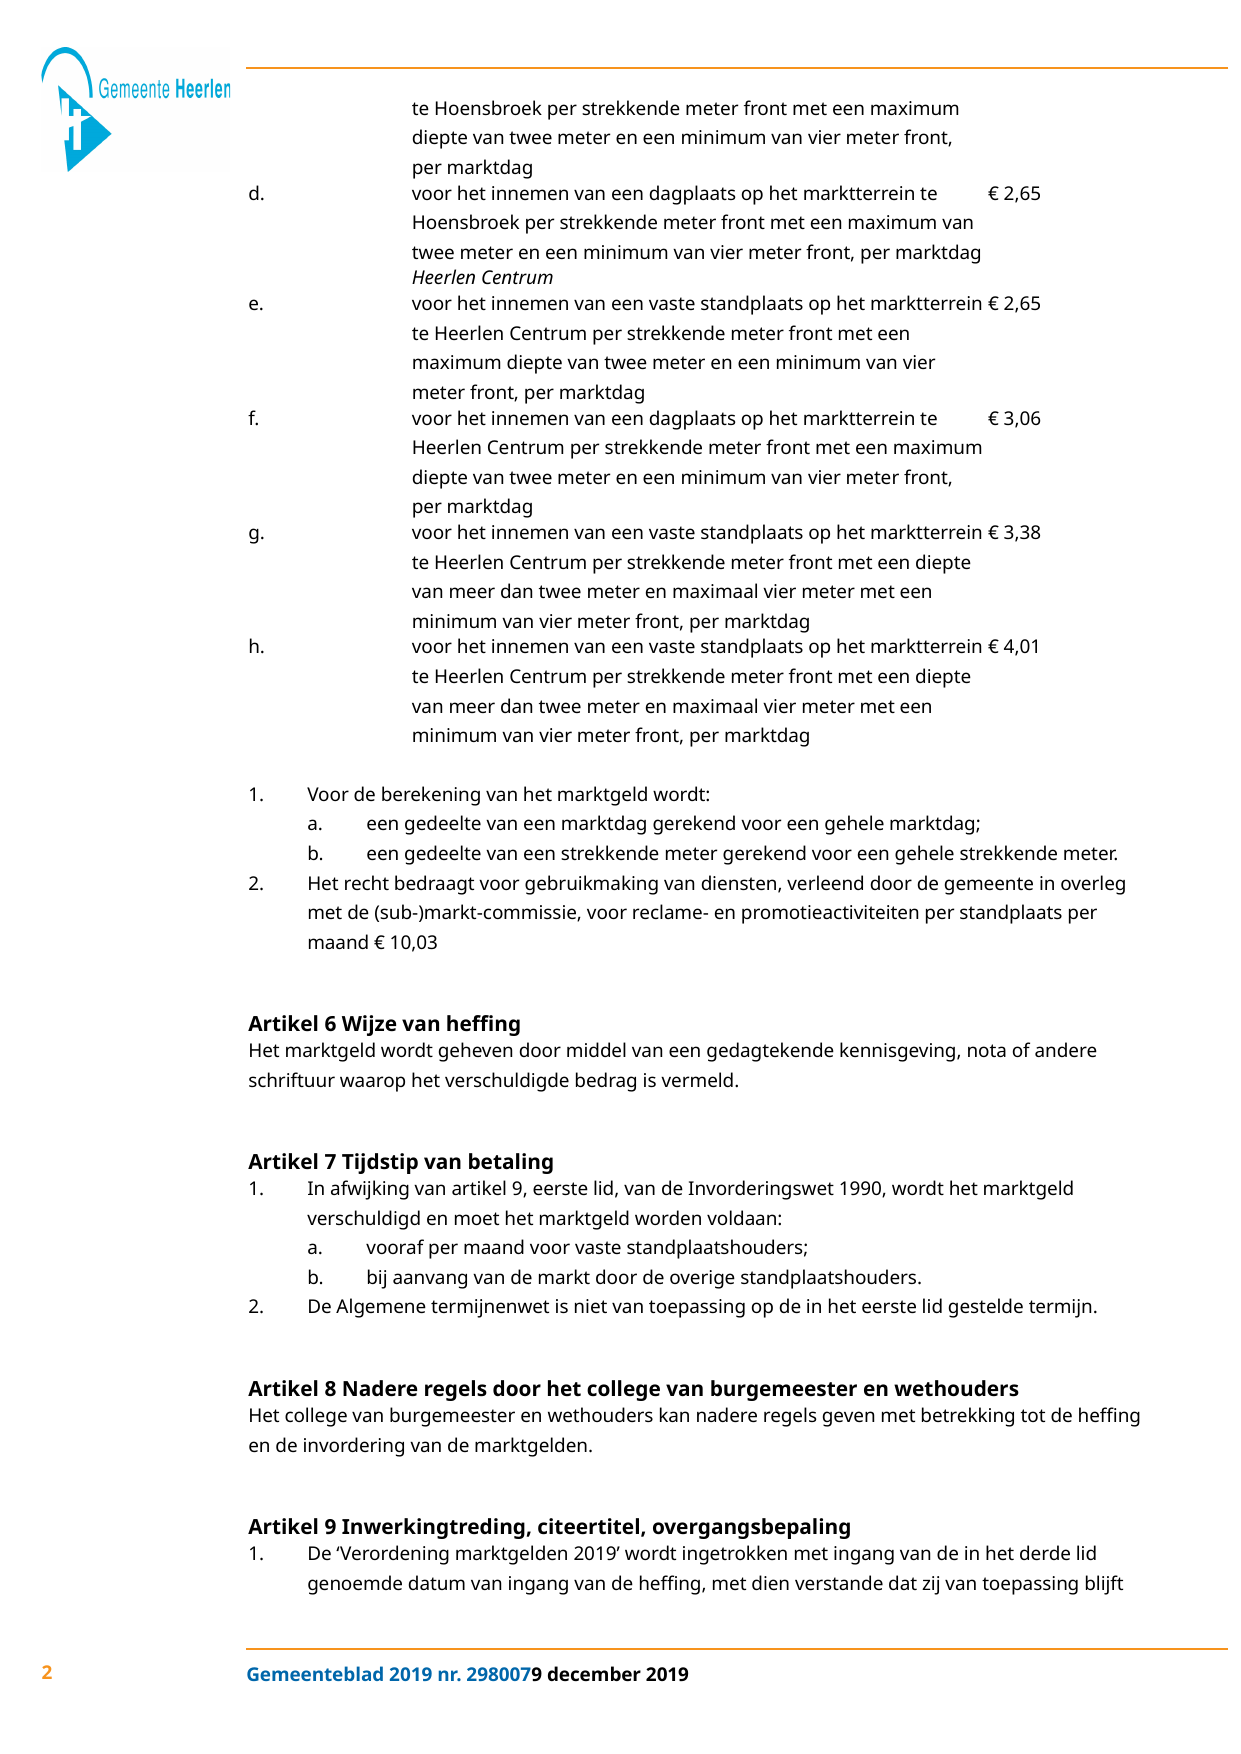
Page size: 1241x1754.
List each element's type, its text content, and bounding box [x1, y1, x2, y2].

list bij aanvang van de markt door de overige standplaatshouders. [307, 1264, 1152, 1290]
text Artikel 8 Nadere regels door het college van burgemeester en wethouders [248, 1374, 1152, 1402]
text Het marktgeld wordt geheven door middel van een gedagtekende kennisgeving, nota of andere schriftuur waarop het verschuldigde bedrag is vermeld. [248, 1037, 1152, 1093]
table_cell € 4,01 [988, 634, 1152, 748]
table_cell [248, 95, 412, 180]
table_cell te Hoensbroek per strekkende meter front met een maximum diepte van twee meter en een minimum van vier meter front, per marktdag [412, 95, 988, 180]
table_cell e. [248, 290, 412, 405]
table_cell [988, 265, 1152, 290]
table_cell voor het innemen van een dagplaats op het marktterrein te Hoensbroek per strekkende meter front met een maximum van twee meter en een minimum van vier meter front, per marktdag [412, 180, 988, 264]
text Artikel 7 Tijdstip van betaling [248, 1147, 1152, 1175]
table_cell h. [248, 634, 412, 748]
text Het college van burgemeester en wethouders kan nadere regels geven met betrekking tot de heffing en de invordering van de marktgelden. [248, 1402, 1152, 1457]
list Het recht bedraagt voor gebruikmaking van diensten, verleend door de gemeente in overleg met de (sub-)markt-commissie, voor reclame- en promotieactiviteiten per standplaats per maand € 10,03 [248, 870, 1152, 955]
list In afwijking van artikel 9, eerste lid, van de Invorderingswet 1990, wordt het marktgeld verschuldigd en moet het marktgeld worden voldaan: [248, 1175, 1152, 1231]
text Artikel 6 Wijze van heffing [248, 1009, 1152, 1037]
table_cell d. [248, 180, 412, 264]
picture [41, 47, 59, 70]
table_cell € 3,06 [988, 405, 1152, 519]
table_cell € 2,65 [988, 290, 1152, 405]
table_cell [988, 95, 1152, 180]
list een gedeelte van een strekkende meter gerekend voor een gehele strekkende meter. [307, 840, 1152, 866]
text Artikel 9 Inwerkingtreding, citeertitel, overgangsbepaling [248, 1512, 1152, 1540]
list een gedeelte van een marktdag gerekend voor een gehele marktdag; [307, 811, 1152, 836]
list De ‘Verordening marktgelden 2019’ wordt ingetrokken met ingang van de in het derde lid genoemde datum van ingang van de heffing, met dien verstande dat zij van toepassing blijft [248, 1540, 1152, 1596]
table_cell Heerlen Centrum [412, 265, 988, 290]
list De Algemene termijnenwet is niet van toepassing op de in het eerste lid gestelde termijn. [248, 1294, 1152, 1319]
list Voor de berekening van het marktgeld wordt: [248, 781, 1152, 807]
table_cell f. [248, 405, 412, 519]
table_cell voor het innemen van een vaste standplaats op het marktterrein te Heerlen Centrum per strekkende meter front met een diepte van meer dan twee meter en maximaal vier meter met een minimum van vier meter front, per marktdag [412, 519, 988, 634]
table_cell voor het innemen van een dagplaats op het marktterrein te Heerlen Centrum per strekkende meter front met een maximum diepte van twee meter en een minimum van vier meter front, per marktdag [412, 405, 988, 519]
list vooraf per maand voor vaste standplaatshouders; [307, 1234, 1152, 1260]
table_cell [248, 265, 412, 290]
table_cell g. [248, 519, 412, 634]
table_cell € 3,38 [988, 519, 1152, 634]
table_cell voor het innemen van een vaste standplaats op het marktterrein te Heerlen Centrum per strekkende meter front met een diepte van meer dan twee meter en maximaal vier meter met een minimum van vier meter front, per marktdag [412, 634, 988, 748]
table_cell € 2,65 [988, 180, 1152, 264]
picture [41, 47, 231, 172]
table_cell voor het innemen van een vaste standplaats op het marktterrein te Heerlen Centrum per strekkende meter front met een maximum diepte van twee meter en een minimum van vier meter front, per marktdag [412, 290, 988, 405]
